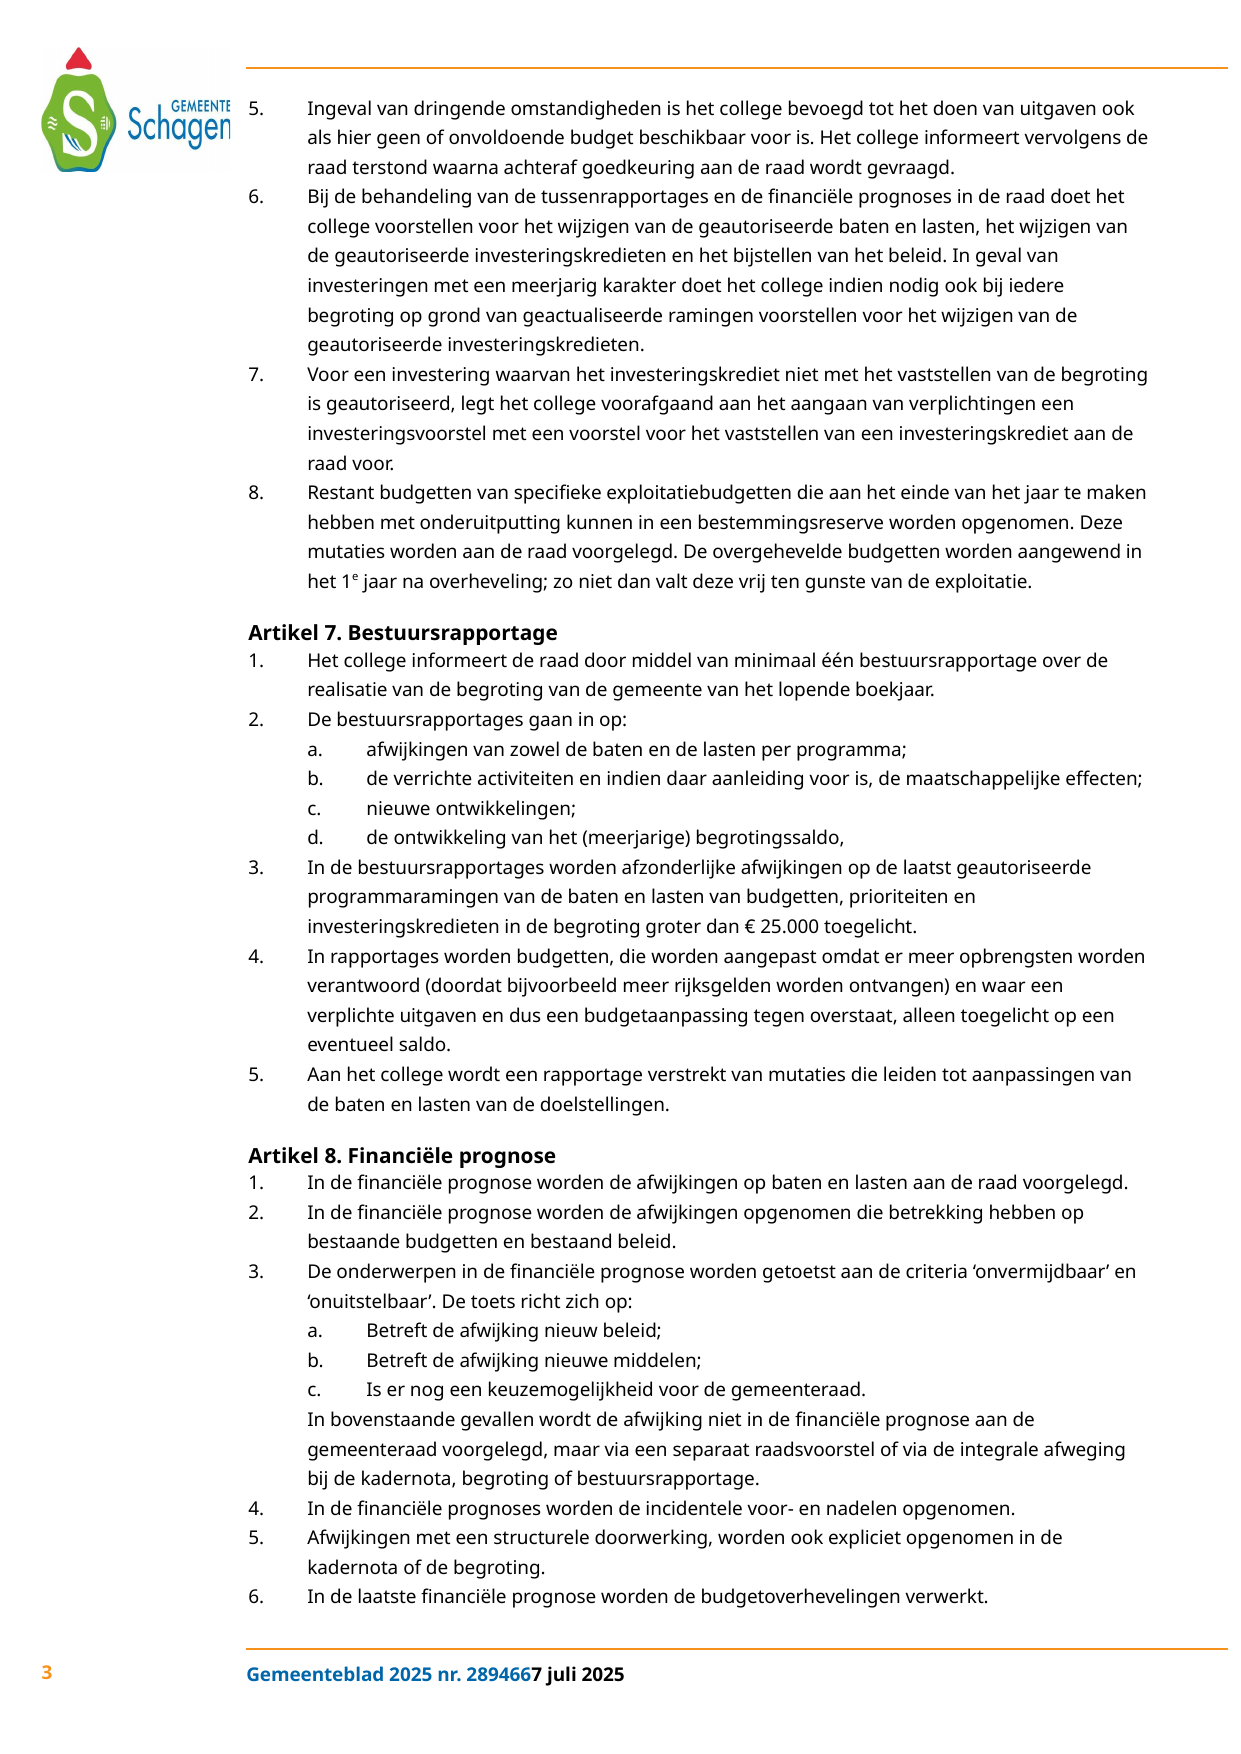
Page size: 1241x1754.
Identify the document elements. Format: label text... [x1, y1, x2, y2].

list In de bestuursrapportages worden afzonderlijke afwijkingen op de laatst geautoriseerde programmaramingen van de baten en lasten van budgetten, prioriteiten en investeringskredieten in de begroting groter dan € 25.000 toegelicht. [248, 854, 1152, 939]
list Voor een investering waarvan het investeringskrediet niet met het vaststellen van de begroting is geautoriseerd, legt het college voorafgaand aan het aangaan van verplichtingen een investeringsvoorstel met een voorstel voor het vaststellen van een investeringskrediet aan de raad voor. [248, 361, 1152, 476]
list de verrichte activiteiten en indien daar aanleiding voor is, de maatschappelijke effecten; [307, 765, 1152, 791]
list In de financiële prognose worden de afwijkingen opgenomen die betrekking hebben op bestaande budgetten en bestaand beleid. [248, 1199, 1152, 1254]
list afwijkingen van zowel de baten en de lasten per programma; [307, 736, 1152, 761]
list Het college informeert de raad door middel van minimaal één bestuursrapportage over de realisatie van de begroting van de gemeente van het lopende boekjaar. [248, 647, 1152, 702]
list Is er nog een keuzemogelijkheid voor de gemeenteraad. [307, 1377, 1152, 1402]
text Artikel 8. Financiële prognose [248, 1141, 1152, 1169]
list De bestuursrapportages gaan in op: [248, 706, 1152, 732]
list In bovenstaande gevallen wordt de afwijking niet in de financiële prognose aan de gemeenteraad voorgelegd, maar via een separaat raadsvoorstel of via de integrale afweging bij de kadernota, begroting of bestuursrapportage. [248, 1406, 1152, 1491]
text Artikel 7. Bestuursrapportage [248, 618, 1152, 647]
list Aan het college wordt een rapportage verstrekt van mutaties die leiden tot aanpassingen van de baten en lasten van de doelstellingen. [248, 1061, 1152, 1116]
list Afwijkingen met een structurele doorwerking, worden ook expliciet opgenomen in de kadernota of de begroting. [248, 1524, 1152, 1580]
list nieuwe ontwikkelingen; [307, 795, 1152, 821]
list Ingeval van dringende omstandigheden is het college bevoegd tot het doen van uitgaven ook als hier geen of onvoldoende budget beschikbaar voor is. Het college informeert vervolgens de raad terstond waarna achteraf goedkeuring aan de raad wordt gevraagd. [248, 95, 1152, 180]
list In de financiële prognoses worden de incidentele voor- en nadelen opgenomen. [248, 1495, 1152, 1521]
list de ontwikkeling van het (meerjarige) begrotingssaldo, [307, 824, 1152, 850]
list Betreft de afwijking nieuw beleid; [307, 1317, 1152, 1343]
list Bij de behandeling van de tussenrapportages en de financiële prognoses in de raad doet het college voorstellen voor het wijzigen van de geautoriseerde baten en lasten, het wijzigen van de geautoriseerde investeringskredieten en het bijstellen van het beleid. In geval van investeringen met een meerjarig karakter doet het college indien nodig ook bij iedere begroting op grond van geactualiseerde ramingen voorstellen voor het wijzigen van de geautoriseerde investeringskredieten. [248, 183, 1152, 357]
list In de laatste financiële prognose worden de budgetoverhevelingen verwerkt. [248, 1584, 1152, 1609]
picture [41, 47, 231, 172]
list In rapportages worden budgetten, die worden aangepast omdat er meer opbrengsten worden verantwoord (doordat bijvoorbeeld meer rijksgelden worden ontvangen) en waar een verplichte uitgaven en dus een budgetaanpassing tegen overstaat, alleen toegelicht op een eventueel saldo. [248, 943, 1152, 1057]
list In de financiële prognose worden de afwijkingen op baten en lasten aan de raad voorgelegd. [248, 1169, 1152, 1195]
list Betreft de afwijking nieuwe middelen; [307, 1347, 1152, 1373]
list Restant budgetten van specifieke exploitatiebudgetten die aan het einde van het jaar te maken hebben met onderuitputting kunnen in een bestemmingsreserve worden opgenomen. Deze mutaties worden aan de raad voorgelegd. De overgehevelde budgetten worden aangewend in het 1e jaar na overheveling; zo niet dan valt deze vrij ten gunste van de exploitatie. [248, 479, 1152, 594]
list De onderwerpen in de financiële prognose worden getoetst aan de criteria ‘onvermijdbaar’ en ‘onuitstelbaar’. De toets richt zich op: [248, 1258, 1152, 1314]
